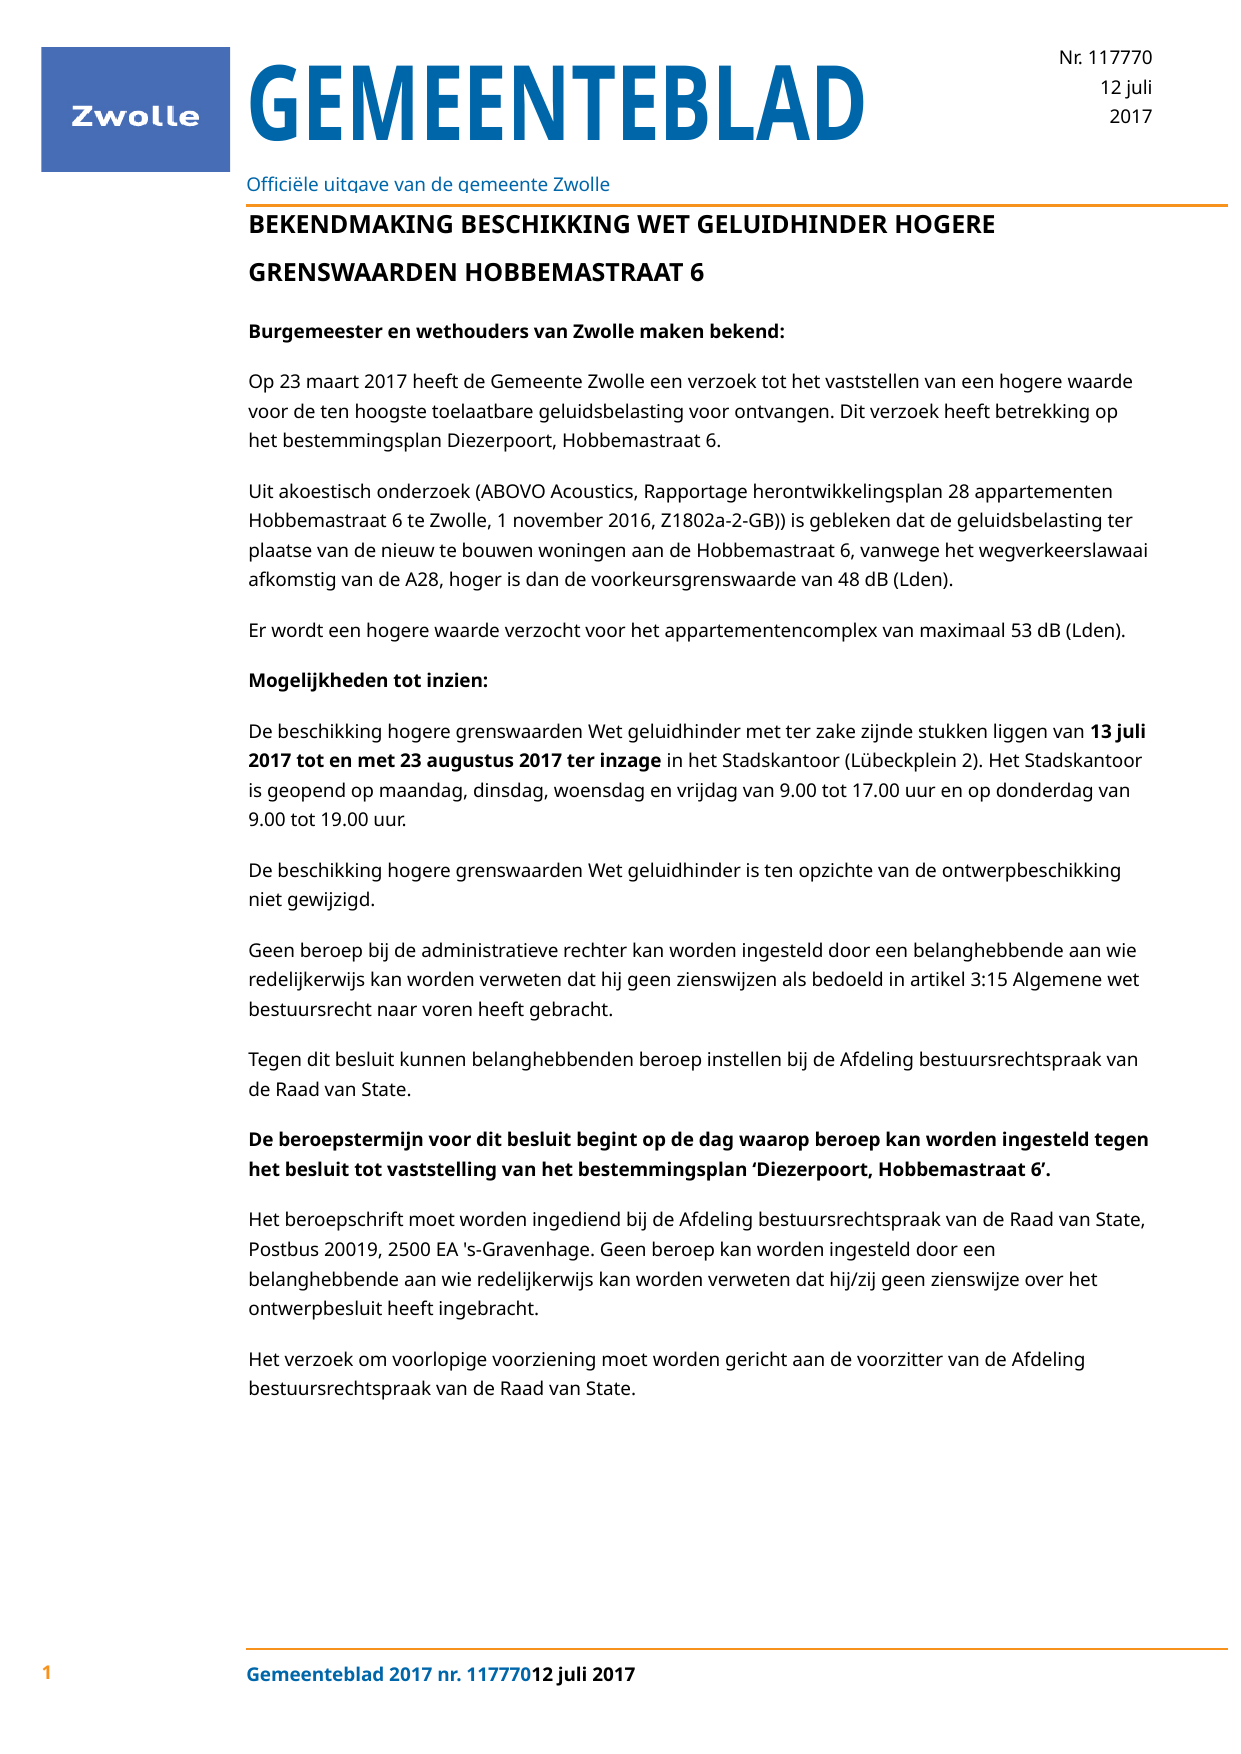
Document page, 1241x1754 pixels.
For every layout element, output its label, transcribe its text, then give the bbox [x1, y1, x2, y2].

text De beschikking hogere grenswaarden Wet geluidhinder met ter zake zijnde stukken liggen van 13 juli 2017 tot en met 23 augustus 2017 ter inzage in het Stadskantoor (Lübeckplein 2). Het Stadskantoor is geopend op maandag, dinsdag, woensdag en vrijdag van 9.00 tot 17.00 uur en op donderdag van 9.00 tot 19.00 uur. [248, 718, 1152, 832]
text Geen beroep bij de administratieve rechter kan worden ingesteld door een belanghebbende aan wie redelijkerwijs kan worden verweten dat hij geen zienswijzen als bedoeld in artikel 3:15 Algemene wet bestuursrecht naar voren heeft gebracht. [248, 937, 1152, 1022]
text Er wordt een hogere waarde verzocht voor het appartementencomplex van maximaal 53 dB (Lden). [248, 617, 1152, 643]
text Tegen dit besluit kunnen belanghebbenden beroep instellen bij de Afdeling bestuursrechtspraak van de Raad van State. [248, 1047, 1152, 1102]
picture [41, 47, 231, 172]
text BEKENDMAKING BESCHIKKING WET GELUIDHINDER HOGERE GRENSWAARDEN HOBBEMASTRAAT 6 [248, 207, 1152, 288]
text Het beroepschrift moet worden ingediend bij de Afdeling bestuursrechtspraak van de Raad van State, Postbus 20019, 2500 EA 's-Gravenhage. Geen beroep kan worden ingesteld door een belanghebbende aan wie redelijkerwijs kan worden verweten dat hij/zij geen zienswijze over het ontwerpbesluit heeft ingebracht. [248, 1207, 1152, 1321]
text Uit akoestisch onderzoek (ABOVO Acoustics, Rapportage herontwikkelingsplan 28 appartementen Hobbemastraat 6 te Zwolle, 1 november 2016, Z1802a-2-GB)) is gebleken dat de geluidsbelasting ter plaatse van de nieuw te bouwen woningen aan de Hobbemastraat 6, vanwege het wegverkeerslawaai afkomstig van de A28, hoger is dan de voorkeursgrenswaarde van 48 dB (Lden). [248, 478, 1152, 592]
text De beroepstermijn voor dit besluit begint op de dag waarop beroep kan worden ingesteld tegen het besluit tot vaststelling van het bestemmingsplan ‘Diezerpoort, Hobbemastraat 6’. [248, 1127, 1152, 1182]
text Burgemeester en wethouders van Zwolle maken bekend: [248, 318, 1152, 344]
text Mogelijkheden tot inzien: [248, 667, 1152, 693]
text De beschikking hogere grenswaarden Wet geluidhinder is ten opzichte van de ontwerpbeschikking niet gewijzigd. [248, 857, 1152, 912]
text Op 23 maart 2017 heeft de Gemeente Zwolle een verzoek tot het vaststellen van een hogere waarde voor de ten hoogste toelaatbare geluidsbelasting voor ontvangen. Dit verzoek heeft betrekking op het bestemmingsplan Diezerpoort, Hobbemastraat 6. [248, 368, 1152, 453]
text Het verzoek om voorlopige voorziening moet worden gericht aan de voorzitter van de Afdeling bestuursrechtspraak van de Raad van State. [248, 1346, 1152, 1401]
